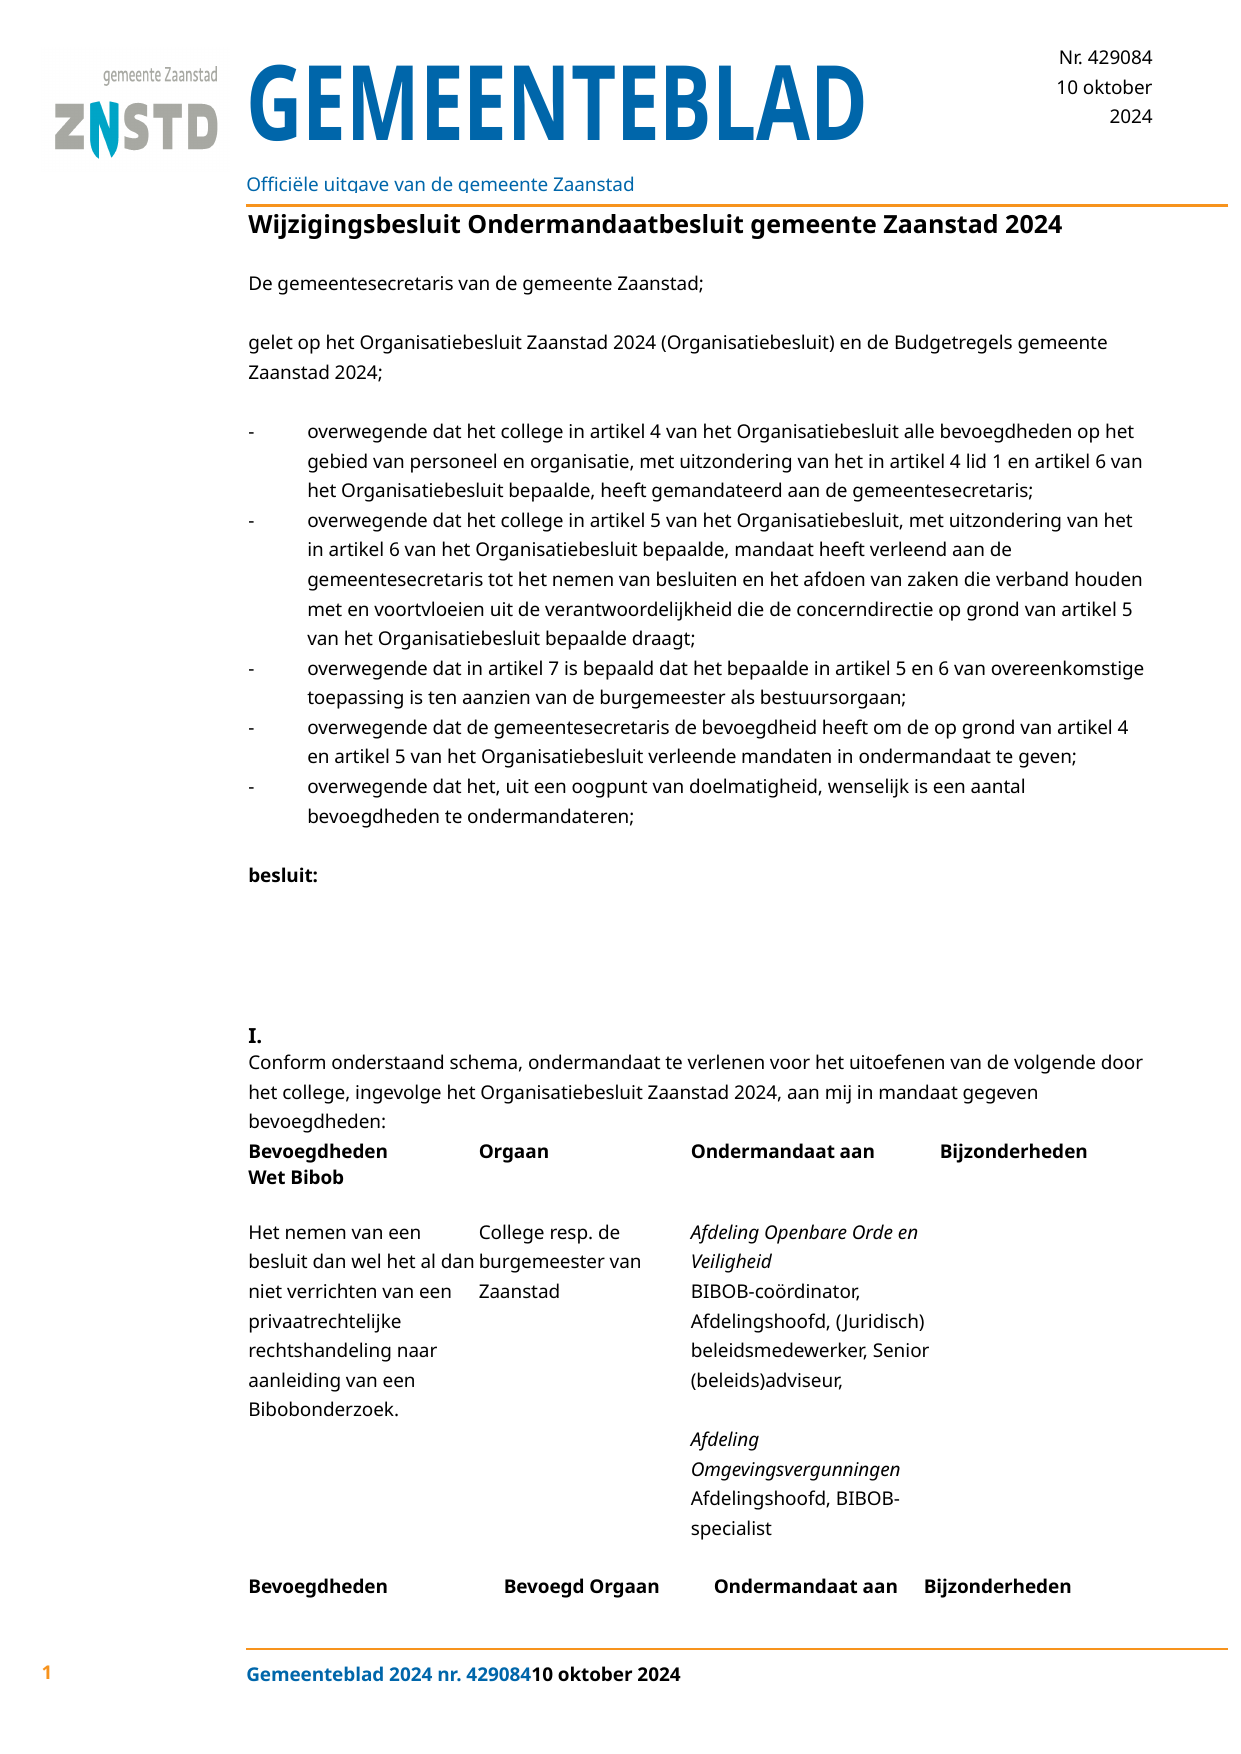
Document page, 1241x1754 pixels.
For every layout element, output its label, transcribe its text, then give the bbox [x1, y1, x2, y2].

list overwegende dat in artikel 7 is bepaald dat het bepaalde in artikel 5 en 6 van overeenkomstige toepassing is ten aanzien van de burgemeester als bestuursorgaan; [248, 655, 1152, 710]
text Wijzigingsbesluit Ondermandaatbesluit gemeente Zaanstad 2024 [248, 207, 1152, 241]
list overwegende dat het college in artikel 4 van het Organisatiebesluit alle bevoegdheden op het gebied van personeel en organisatie, met uitzondering van het in artikel 4 lid 1 en artikel 6 van het Organisatiebesluit bepaalde, heeft gemandateerd aan de gemeentesecretaris; [248, 418, 1152, 503]
table_header Bevoegd Orgaan [504, 1574, 713, 1599]
table_cell Wet Bibob [248, 1164, 478, 1219]
text I. [248, 1021, 1152, 1049]
table_header Bevoegdheden [248, 1138, 478, 1164]
table_cell [691, 1164, 939, 1219]
table_cell Het nemen van een besluit dan wel het al dan niet verrichten van een privaatrechtelijke rechtshandeling naar aanleiding van een Bibobonderzoek. [248, 1219, 478, 1541]
table_cell [479, 1164, 691, 1219]
table_cell [940, 1219, 1152, 1541]
list overwegende dat het college in artikel 5 van het Organisatiebesluit, met uitzondering van het in artikel 6 van het Organisatiebesluit bepaalde, mandaat heeft verleend aan de gemeentesecretaris tot het nemen van besluiten en het afdoen van zaken die verband houden met en voortvloeien uit de verantwoordelijkheid die de concerndirectie op grond van artikel 5 van het Organisatiebesluit bepaalde draagt; [248, 507, 1152, 651]
table_header Bijzonderheden [924, 1574, 1152, 1599]
table_cell [940, 1164, 1152, 1219]
table_cell Afdeling Openbare Orde en Veiligheid BIBOB-coördinator, Afdelingshoofd, (Juridisch) beleidsmedewerker, Senior (beleids)adviseur, Afdeling Omgevingsvergunningen Afdelingshoofd, BIBOB-specialist [691, 1219, 939, 1541]
text Conform onderstaand schema, ondermandaat te verlenen voor het uitoefenen van de volgende door het college, ingevolge het Organisatiebesluit Zaanstad 2024, aan mij in mandaat gegeven bevoegdheden: [248, 1049, 1152, 1134]
table_header Bevoegdheden [248, 1574, 503, 1599]
text besluit: [248, 862, 1152, 888]
table_header Ondermandaat aan [691, 1138, 939, 1164]
picture [41, 47, 231, 172]
list overwegende dat het, uit een oogpunt van doelmatigheid, wenselijk is een aantal bevoegdheden te ondermandateren; [248, 773, 1152, 828]
table_header Ondermandaat aan [714, 1574, 923, 1599]
text gelet op het Organisatiebesluit Zaanstad 2024 (Organisatiebesluit) en de Budgetregels gemeente Zaanstad 2024; [248, 329, 1152, 385]
table_header Bijzonderheden [940, 1138, 1152, 1164]
text De gemeentesecretaris van de gemeente Zaanstad; [248, 270, 1152, 296]
table_header Orgaan [479, 1138, 691, 1164]
list overwegende dat de gemeentesecretaris de bevoegdheid heeft om de op grond van artikel 4 en artikel 5 van het Organisatiebesluit verleende mandaten in ondermandaat te geven; [248, 714, 1152, 769]
table_cell College resp. de burgemeester van Zaanstad [479, 1219, 691, 1541]
